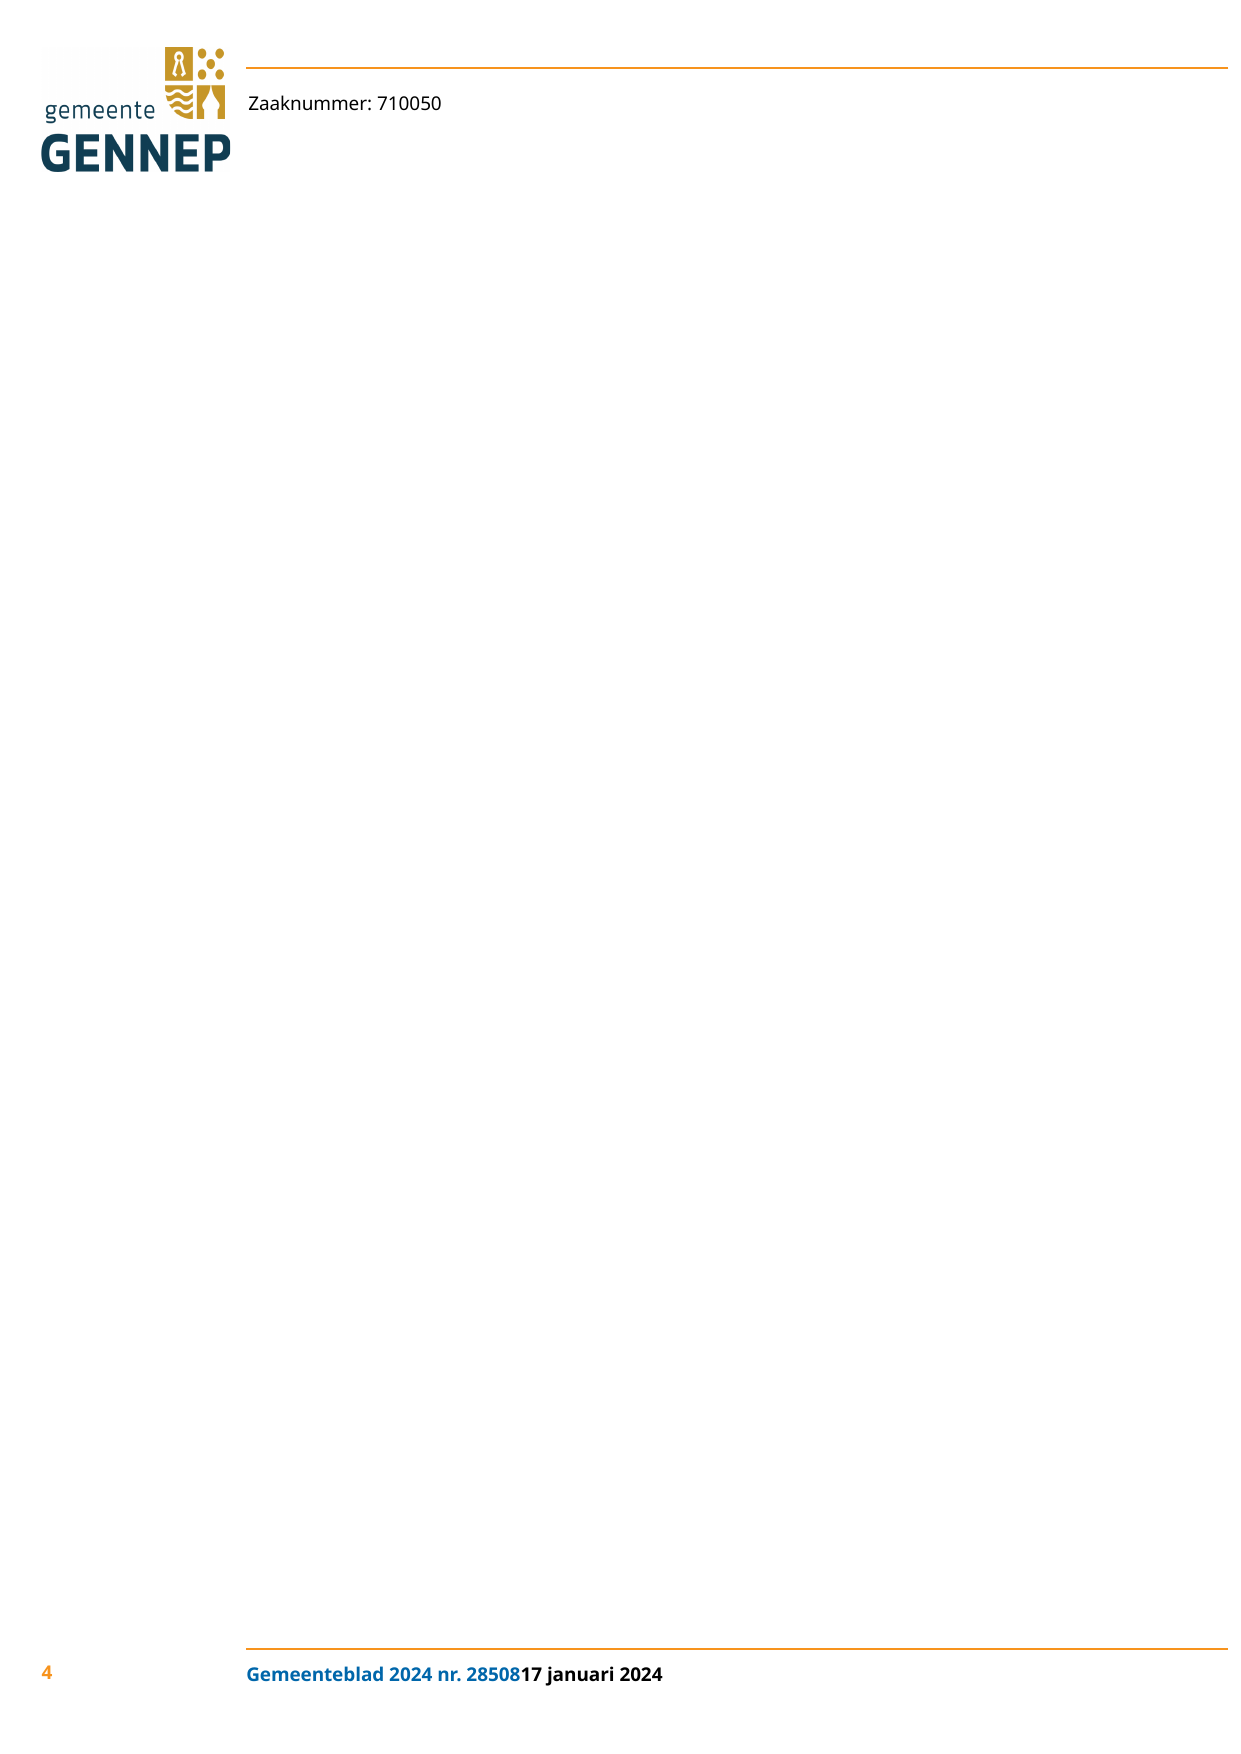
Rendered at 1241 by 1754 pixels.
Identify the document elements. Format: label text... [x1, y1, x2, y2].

picture [41, 47, 231, 172]
text Zaaknummer: 710050 [248, 95, 1152, 114]
